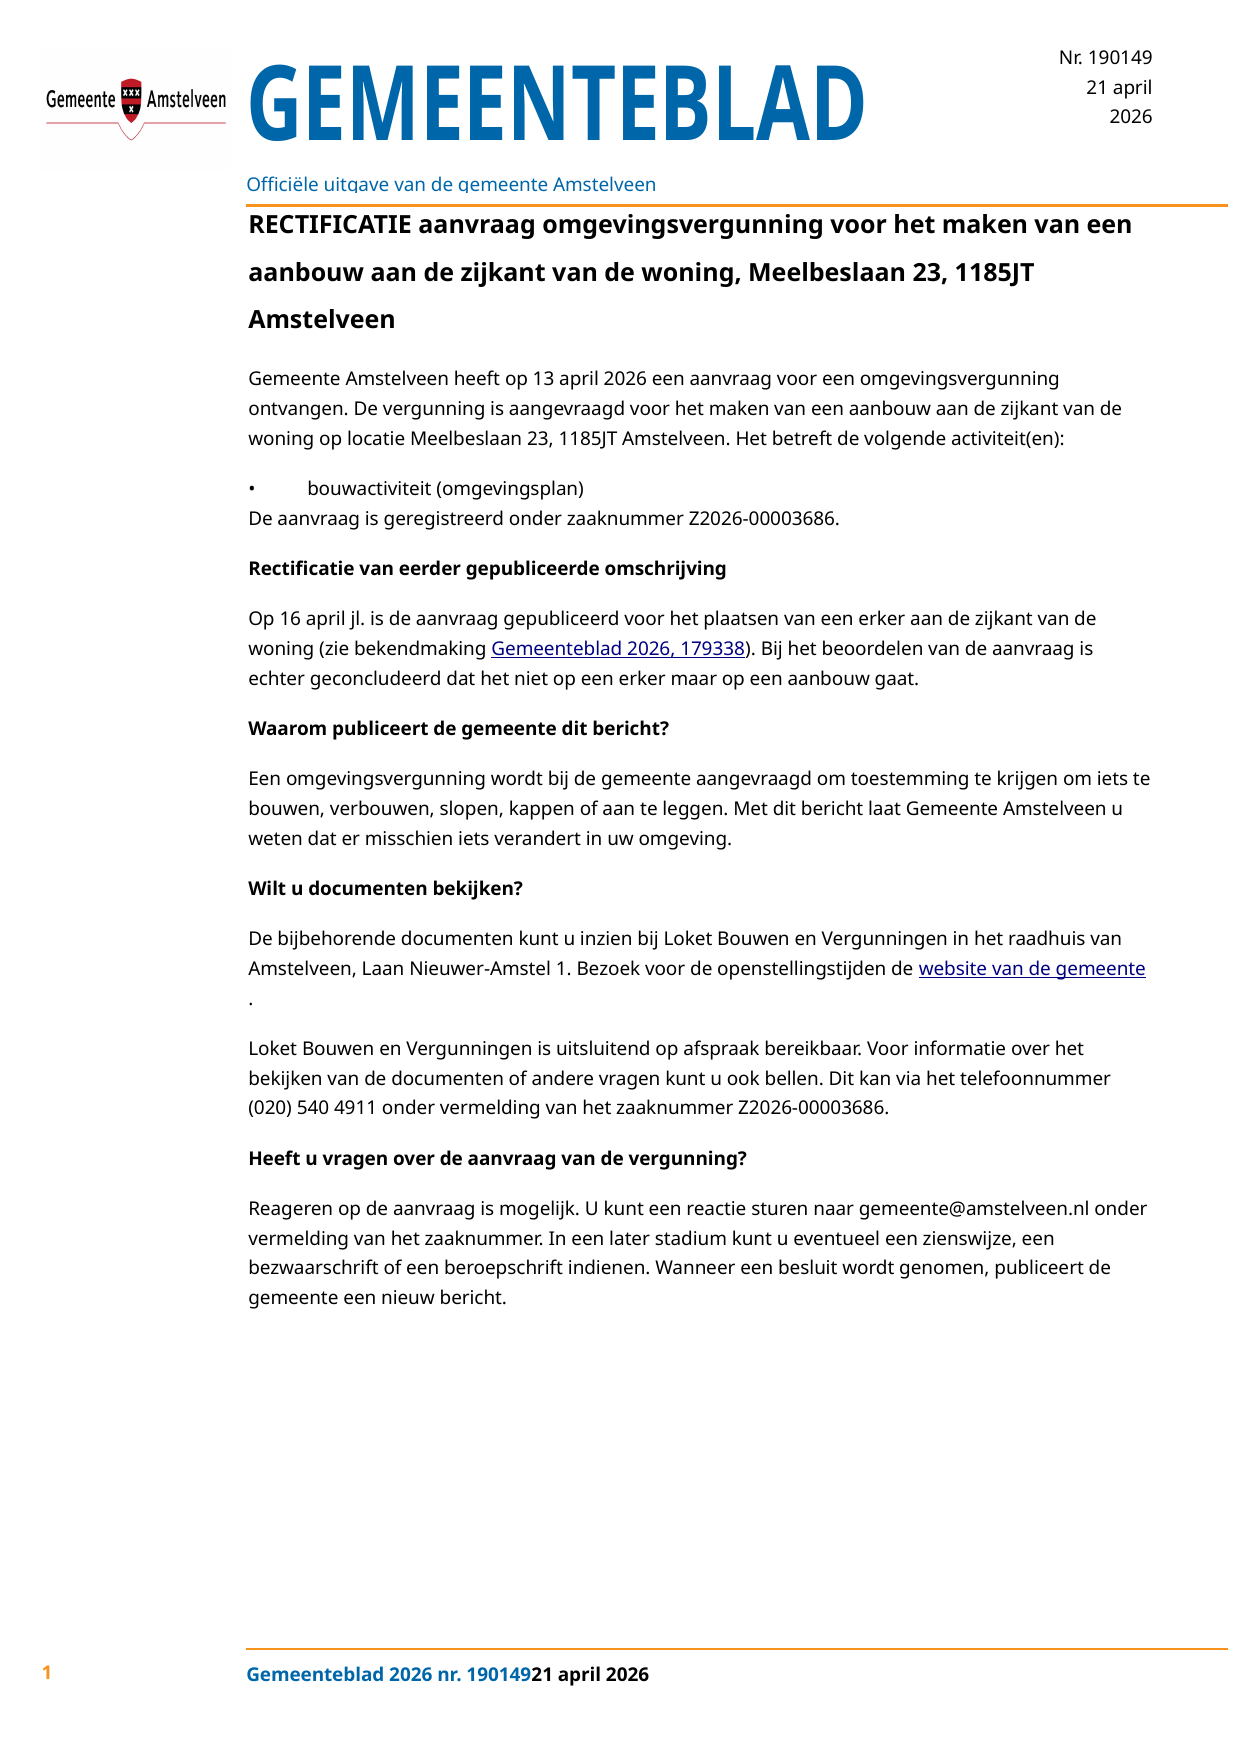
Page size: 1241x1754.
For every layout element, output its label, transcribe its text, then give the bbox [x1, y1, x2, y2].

text Loket Bouwen en Vergunningen is uitsluitend op afspraak bereikbaar. Voor informatie over het bekijken van de documenten of andere vragen kunt u ook bellen. Dit kan via het telefoonnummer (020) 540 4911 onder vermelding van het zaaknummer Z2026-00003686. [248, 1035, 1152, 1120]
text Gemeente Amstelveen heeft op 13 april 2026 een aanvraag voor een omgevingsvergunning ontvangen. De vergunning is aangevraagd voor het maken van een aanbouw aan de zijkant van de woning op locatie Meelbeslaan 23, 1185JT Amstelveen. Het betreft de volgende activiteit(en): [248, 366, 1152, 450]
text Reageren op de aanvraag is mogelijk. U kunt een reactie sturen naar gemeente@amstelveen.nl onder vermelding van het zaaknummer. In een later stadium kunt u eventueel een zienswijze, een bezwaarschrift of een beroepschrift indienen. Wanneer een besluit wordt genomen, publiceert de gemeente een nieuw bericht. [248, 1195, 1152, 1309]
text RECTIFICATIE aanvraag omgevingsvergunning voor het maken van een aanbouw aan de zijkant van de woning, Meelbeslaan 23, 1185JT Amstelveen [248, 207, 1152, 336]
text Waarom publiceert de gemeente dit bericht? [248, 715, 1152, 741]
text Rectificatie van eerder gepubliceerde omschrijving [248, 555, 1152, 581]
list bouwactiviteit (omgevingsplan) [248, 475, 1152, 501]
text Wilt u documenten bekijken? [248, 875, 1152, 901]
picture [41, 47, 231, 172]
text Op 16 april jl. is de aanvraag gepubliceerd voor het plaatsen van een erker aan de zijkant van de woning (zie bekendmaking Gemeenteblad 2026, 179338). Bij het beoordelen van de aanvraag is echter geconcludeerd dat het niet op een erker maar op een aanbouw gaat. [248, 606, 1152, 690]
text Een omgevingsvergunning wordt bij de gemeente aangevraagd om toestemming te krijgen om iets te bouwen, verbouwen, slopen, kappen of aan te leggen. Met dit bericht laat Gemeente Amstelveen u weten dat er misschien iets verandert in uw omgeving. [248, 766, 1152, 850]
text De aanvraag is geregistreerd onder zaaknummer Z2026-00003686. [248, 505, 1152, 530]
text De bijbehorende documenten kunt u inzien bij Loket Bouwen en Vergunningen in het raadhuis van Amstelveen, Laan Nieuwer-Amstel 1. Bezoek voor de openstellingstijden de website van de gemeente . [248, 926, 1152, 1010]
text Heeft u vragen over de aanvraag van de vergunning? [248, 1145, 1152, 1170]
